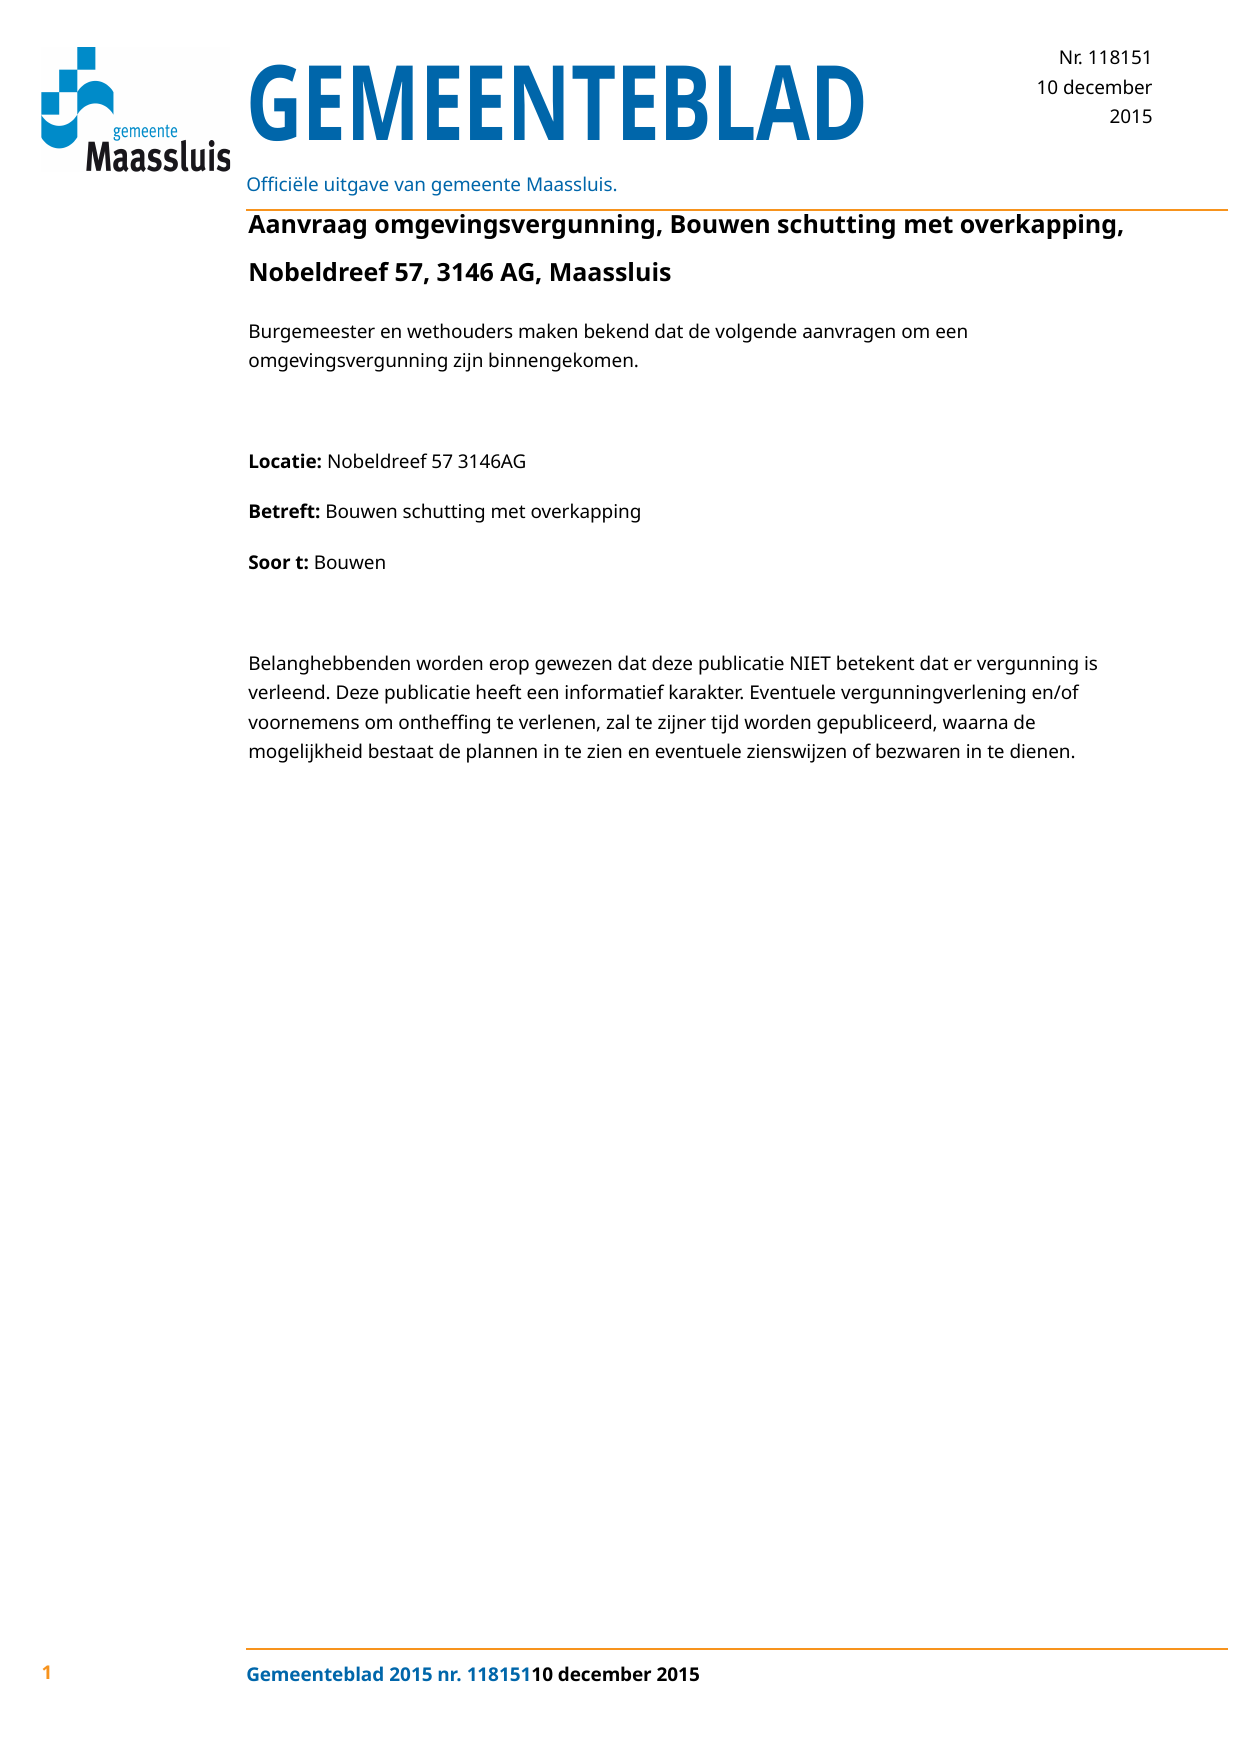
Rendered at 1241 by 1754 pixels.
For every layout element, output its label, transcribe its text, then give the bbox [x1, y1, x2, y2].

text Betreft: Bouwen schutting met overkapping [248, 499, 1152, 524]
text Belanghebbenden worden erop gewezen dat deze publicatie NIET betekent dat er vergunning is verleend. Deze publicatie heeft een informatief karakter. Eventuele vergunningverlening en/of voornemens om ontheffing te verlenen, zal te zijner tijd worden gepubliceerd, waarna de mogelijkheid bestaat de plannen in te zien en eventuele zienswijzen of bezwaren in te dienen. [248, 650, 1152, 764]
text Burgemeester en wethouders maken bekend dat de volgende aanvragen om een omgevingsvergunning zijn binnengekomen. [248, 318, 1152, 373]
text Locatie: Nobeldreef 57 3146AG [248, 448, 1152, 474]
text Aanvraag omgevingsvergunning, Bouwen schutting met overkapping, Nobeldreef 57, 3146 AG, Maassluis [248, 211, 1152, 288]
picture [41, 47, 77, 92]
picture [41, 47, 231, 172]
text Soor t: Bouwen [248, 549, 1152, 575]
